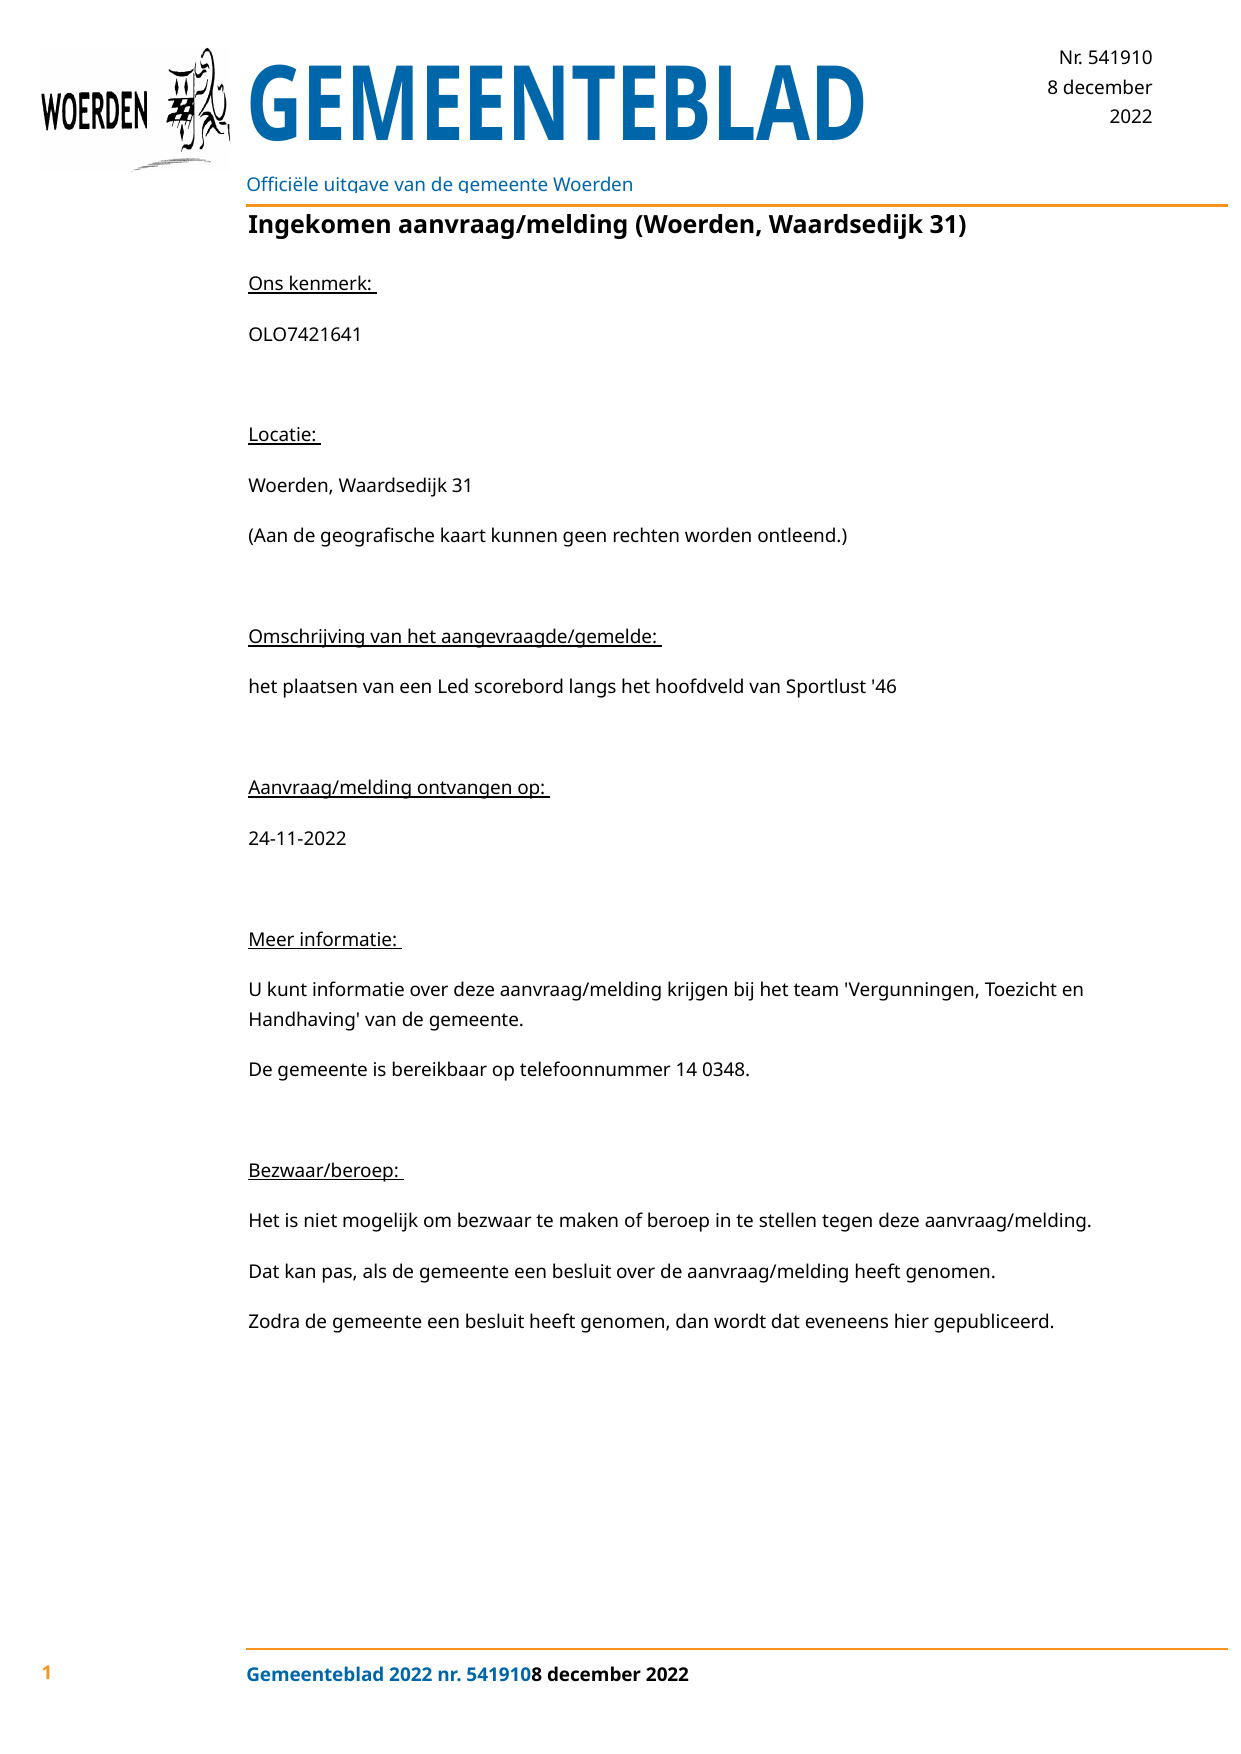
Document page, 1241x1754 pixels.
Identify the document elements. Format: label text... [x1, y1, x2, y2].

text De gemeente is bereikbaar op telefoonnummer 14 0348. [248, 1056, 1152, 1082]
picture [41, 47, 231, 172]
text Ons kenmerk: [248, 270, 1152, 296]
text Dat kan pas, als de gemeente een besluit over de aanvraag/melding heeft genomen. [248, 1258, 1152, 1283]
text U kunt informatie over deze aanvraag/melding krijgen bij het team 'Vergunningen, Toezicht en Handhaving' van de gemeente. [248, 976, 1152, 1031]
text Het is niet mogelijk om bezwaar te maken of beroep in te stellen tegen deze aanvraag/melding. [248, 1207, 1152, 1233]
text Bezwaar/beroep: [248, 1157, 1152, 1183]
text Zodra de gemeente een besluit heeft genomen, dan wordt dat eveneens hier gepubliceerd. [248, 1308, 1152, 1334]
text Aanvraag/melding ontvangen op: [248, 774, 1152, 800]
text 24-11-2022 [248, 825, 1152, 851]
text Omschrijving van het aangevraagde/gemelde: [248, 623, 1152, 649]
text Woerden, Waardsedijk 31 [248, 472, 1152, 498]
text het plaatsen van een Led scorebord langs het hoofdveld van Sportlust '46 [248, 674, 1152, 699]
text Locatie: [248, 422, 1152, 447]
text Meer informatie: [248, 926, 1152, 951]
text Ingekomen aanvraag/melding (Woerden, Waardsedijk 31) [248, 207, 1152, 241]
text OLO7421641 [248, 321, 1152, 346]
text (Aan de geografische kaart kunnen geen rechten worden ontleend.) [248, 522, 1152, 548]
